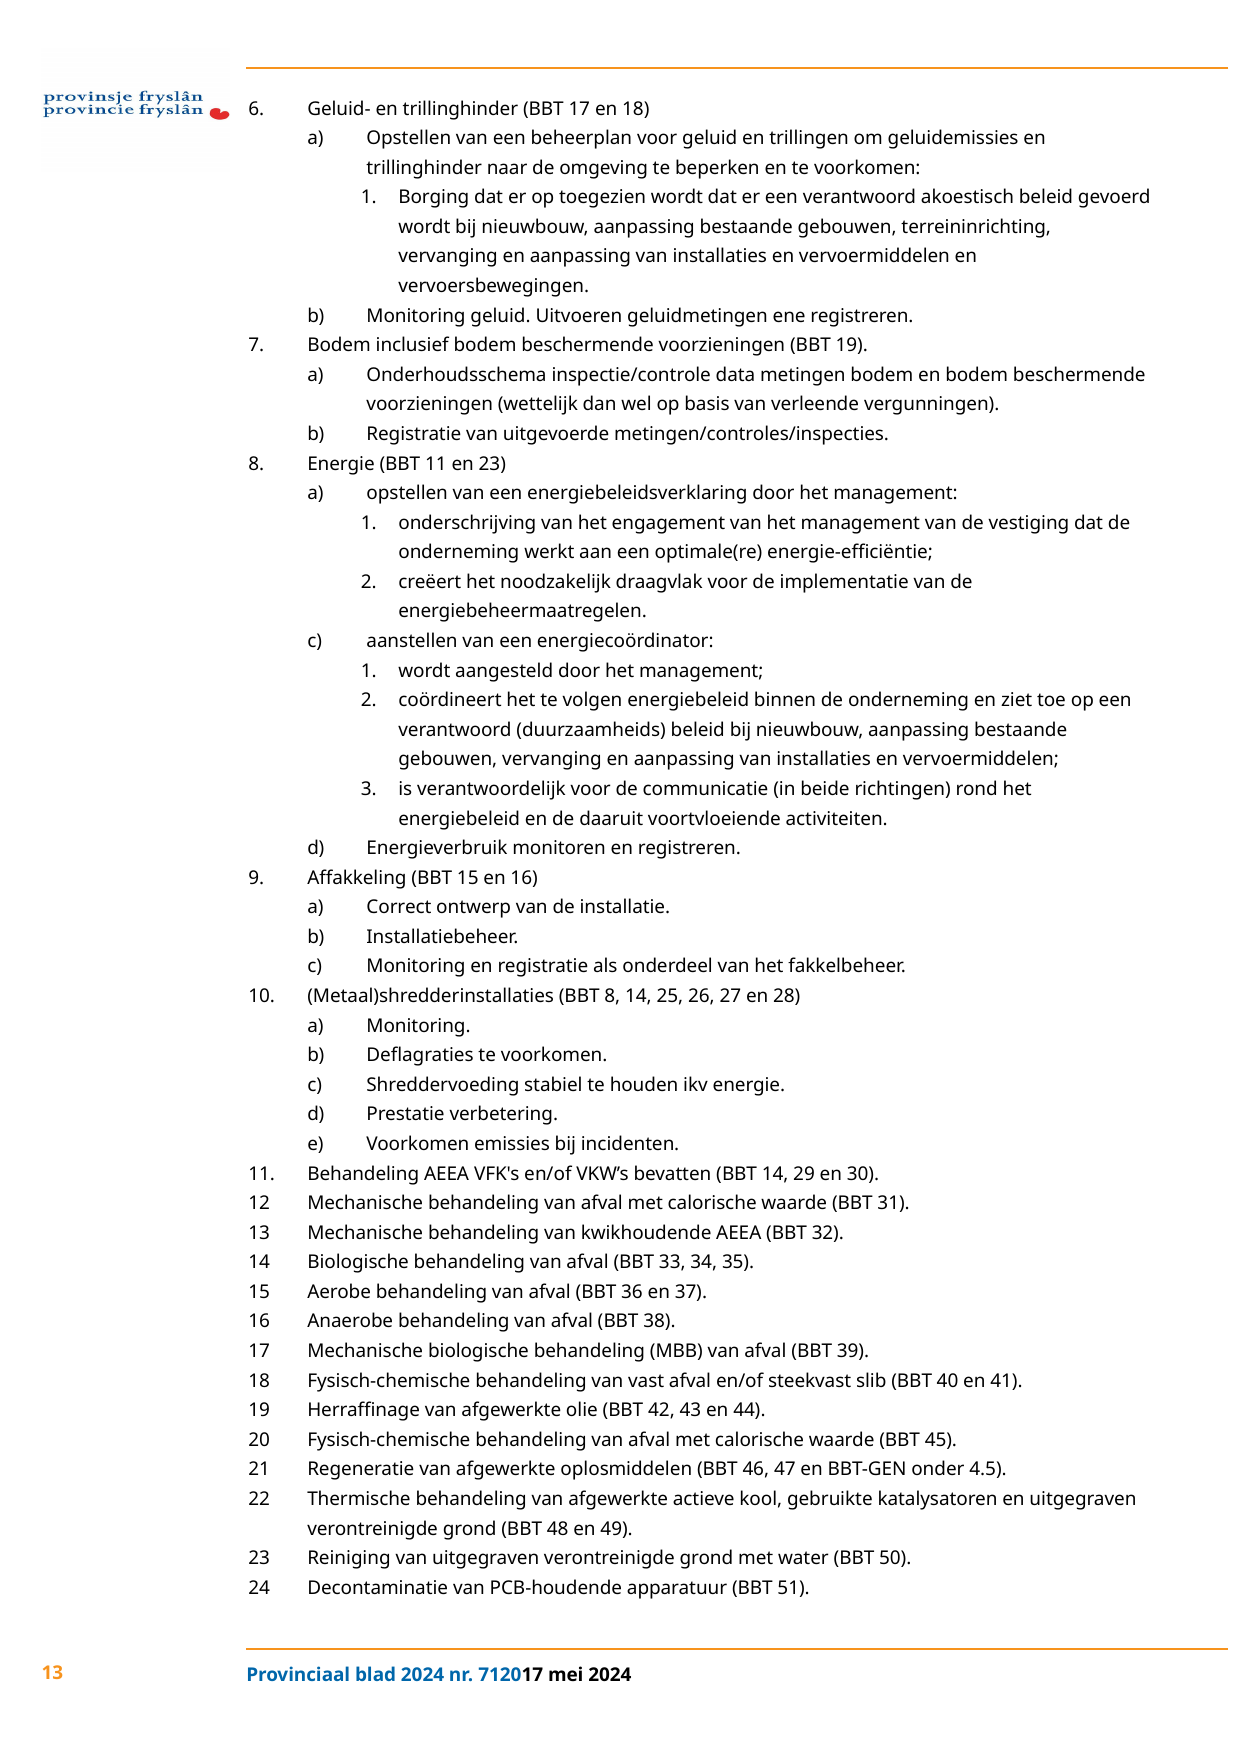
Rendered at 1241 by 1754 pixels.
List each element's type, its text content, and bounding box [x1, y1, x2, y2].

list onderschrijving van het engagement van het management van de vestiging dat de onderneming werkt aan een optimale(re) energie-efficiëntie; [361, 509, 1152, 564]
list coördineert het te volgen energiebeleid binnen de onderneming en ziet toe op een verantwoord (duurzaamheids) beleid bij nieuwbouw, aanpassing bestaande gebouwen, vervanging en aanpassing van installaties en vervoermiddelen; [361, 686, 1152, 771]
list Registratie van uitgevoerde metingen/controles/inspecties. [307, 420, 1152, 446]
list Correct ontwerp van de installatie. [307, 893, 1152, 919]
list Herraffinage van afgewerkte olie (BBT 42, 43 en 44). [248, 1396, 1152, 1422]
list Monitoring. [307, 1012, 1152, 1038]
list is verantwoordelijk voor de communicatie (in beide richtingen) rond het energiebeleid en de daaruit voortvloeiende activiteiten. [361, 775, 1152, 831]
list Thermische behandeling van afgewerkte actieve kool, gebruikte katalysatoren en uitgegraven verontreinigde grond (BBT 48 en 49). [248, 1485, 1152, 1541]
list Decontaminatie van PCB-houdende apparatuur (BBT 51). [248, 1574, 1152, 1600]
list Shreddervoeding stabiel te houden ikv energie. [307, 1071, 1152, 1097]
list Regeneratie van afgewerkte oplosmiddelen (BBT 46, 47 en BBT-GEN onder 4.5). [248, 1456, 1152, 1481]
list Monitoring en registratie als onderdeel van het fakkelbeheer. [307, 953, 1152, 978]
list opstellen van een energiebeleidsverklaring door het management: [307, 479, 1152, 505]
list Anaerobe behandeling van afval (BBT 38). [248, 1308, 1152, 1333]
list Affakkeling (BBT 15 en 16) [248, 864, 1152, 890]
list Bodem inclusief bodem beschermende voorzieningen (BBT 19). [248, 331, 1152, 357]
list Fysisch-chemische behandeling van afval met calorische waarde (BBT 45). [248, 1426, 1152, 1452]
list Mechanische biologische behandeling (MBB) van afval (BBT 39). [248, 1337, 1152, 1363]
list Mechanische behandeling van kwikhoudende AEEA (BBT 32). [248, 1219, 1152, 1245]
list Fysisch-chemische behandeling van vast afval en/of steekvast slib (BBT 40 en 41). [248, 1367, 1152, 1393]
list wordt aangesteld door het management; [361, 657, 1152, 683]
list Biologische behandeling van afval (BBT 33, 34, 35). [248, 1248, 1152, 1274]
picture [41, 47, 231, 172]
list creëert het noodzakelijk draagvlak voor de implementatie van de energiebeheermaatregelen. [361, 568, 1152, 623]
list (Metaal)shredderinstallaties (BBT 8, 14, 25, 26, 27 en 28) [248, 982, 1152, 1008]
list Reiniging van uitgegraven verontreinigde grond met water (BBT 50). [248, 1544, 1152, 1570]
list Monitoring geluid. Uitvoeren geluidmetingen ene registreren. [307, 302, 1152, 328]
list aanstellen van een energiecoördinator: [307, 627, 1152, 653]
list Geluid- en trillinghinder (BBT 17 en 18) [248, 95, 1152, 121]
list Energie (BBT 11 en 23) [248, 450, 1152, 476]
list Deflagraties te voorkomen. [307, 1041, 1152, 1067]
list Voorkomen emissies bij incidenten. [307, 1130, 1152, 1156]
list Behandeling AEEA VFK's en/of VKW’s bevatten (BBT 14, 29 en 30). [248, 1160, 1152, 1186]
list Mechanische behandeling van afval met calorische waarde (BBT 31). [248, 1189, 1152, 1215]
list Borging dat er op toegezien wordt dat er een verantwoord akoestisch beleid gevoerd wordt bij nieuwbouw, aanpassing bestaande gebouwen, terreininrichting, vervanging en aanpassing van installaties en vervoermiddelen en vervoersbewegingen. [361, 183, 1152, 298]
list Energieverbruik monitoren en registreren. [307, 834, 1152, 860]
list Opstellen van een beheerplan voor geluid en trillingen om geluidemissies en trillinghinder naar de omgeving te beperken en te voorkomen: [307, 124, 1152, 180]
list Installatiebeheer. [307, 923, 1152, 949]
list Onderhoudsschema inspectie/controle data metingen bodem en bodem beschermende voorzieningen (wettelijk dan wel op basis van verleende vergunningen). [307, 361, 1152, 416]
list Prestatie verbetering. [307, 1101, 1152, 1126]
list Aerobe behandeling van afval (BBT 36 en 37). [248, 1278, 1152, 1304]
